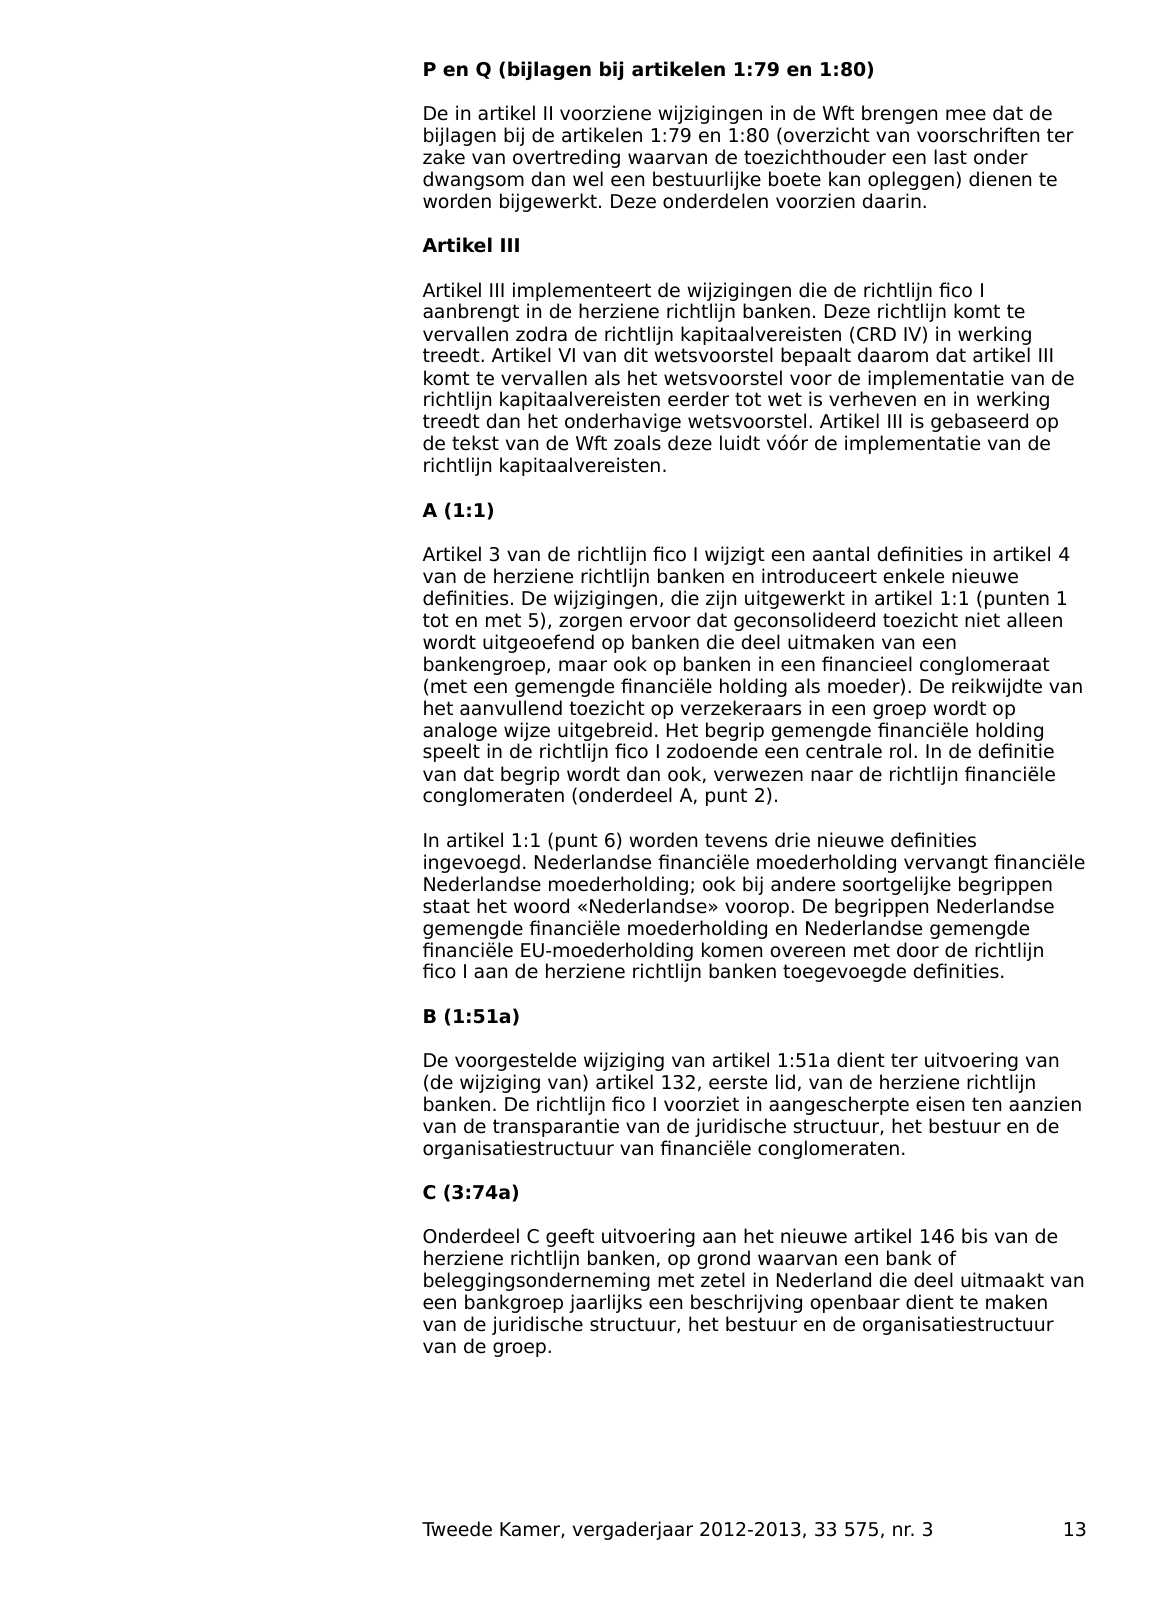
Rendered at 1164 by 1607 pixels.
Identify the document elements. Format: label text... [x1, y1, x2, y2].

text Artikel III implementeert de wijzigingen die de richtlijn fico I aanbrengt in de herziene richtlijn banken. Deze richtlijn komt te vervallen zodra de richtlijn kapitaalvereisten (CRD IV) in werking treedt. Artikel VI van dit wetsvoorstel bepaalt daarom dat artikel III komt te vervallen als het wetsvoorstel voor de implementatie van de richtlijn kapitaalvereisten eerder tot wet is verheven en in werking treedt dan het onderhavige wetsvoorstel. Artikel III is gebaseerd op de tekst van de Wft zoals deze luidt vóór de implementatie van de richtlijn kapitaalvereisten. [422, 279, 1087, 477]
text De voorgestelde wijziging van artikel 1:51a dient ter uitvoering van (de wijziging van) artikel 132, eerste lid, van de herziene richtlijn banken. De richtlijn fico I voorziet in aangescherpte eisen ten aanzien van de transparantie van de juridische structuur, het bestuur en de organisatiestructuur van financiële conglomeraten. [422, 1050, 1087, 1160]
text Artikel 3 van de richtlijn fico I wijzigt een aantal definities in artikel 4 van de herziene richtlijn banken en introduceert enkele nieuwe definities. De wijzigingen, die zijn uitgewerkt in artikel 1:1 (punten 1 tot en met 5), zorgen ervoor dat geconsolideerd toezicht niet alleen wordt uitgeoefend op banken die deel uitmaken van een bankengroep, maar ook op banken in een financieel conglomeraat (met een gemengde financiële holding als moeder). De reikwijdte van het aanvullend toezicht op verzekeraars in een groep wordt op analoge wijze uitgebreid. Het begrip gemengde financiële holding speelt in de richtlijn fico I zodoende een centrale rol. In de definitie van dat begrip wordt dan ook, verwezen naar de richtlijn financiële conglomeraten (onderdeel A, punt 2). [422, 544, 1087, 807]
text In artikel 1:1 (punt 6) worden tevens drie nieuwe definities ingevoegd. Nederlandse financiële moederholding vervangt financiële Nederlandse moederholding; ook bij andere soortgelijke begrippen staat het woord «Nederlandse» voorop. De begrippen Nederlandse gemengde financiële moederholding en Nederlandse gemengde financiële EU-moederholding komen overeen met door de richtlijn fico I aan de herziene richtlijn banken toegevoegde definities. [422, 829, 1087, 983]
subtitle Artikel III [422, 235, 1087, 257]
subtitle P en Q (bijlagen bij artikelen 1:79 en 1:80) [422, 59, 1087, 81]
text Onderdeel C geeft uitvoering aan het nieuwe artikel 146 bis van de herziene richtlijn banken, op grond waarvan een bank of beleggingsonderneming met zetel in Nederland die deel uitmaakt van een bankgroep jaarlijks een beschrijving openbaar dient te maken van de juridische structuur, het bestuur en de organisatiestructuur van de groep. [422, 1226, 1087, 1358]
subtitle A (1:1) [422, 499, 1087, 521]
text De in artikel II voorziene wijzigingen in de Wft brengen mee dat de bijlagen bij de artikelen 1:79 en 1:80 (overzicht van voorschriften ter zake van overtreding waarvan de toezichthouder een last onder dwangsom dan wel een bestuurlijke boete kan opleggen) dienen te worden bijgewerkt. Deze onderdelen voorzien daarin. [422, 103, 1087, 213]
subtitle C (3:74a) [422, 1182, 1087, 1204]
subtitle B (1:51a) [422, 1006, 1087, 1028]
